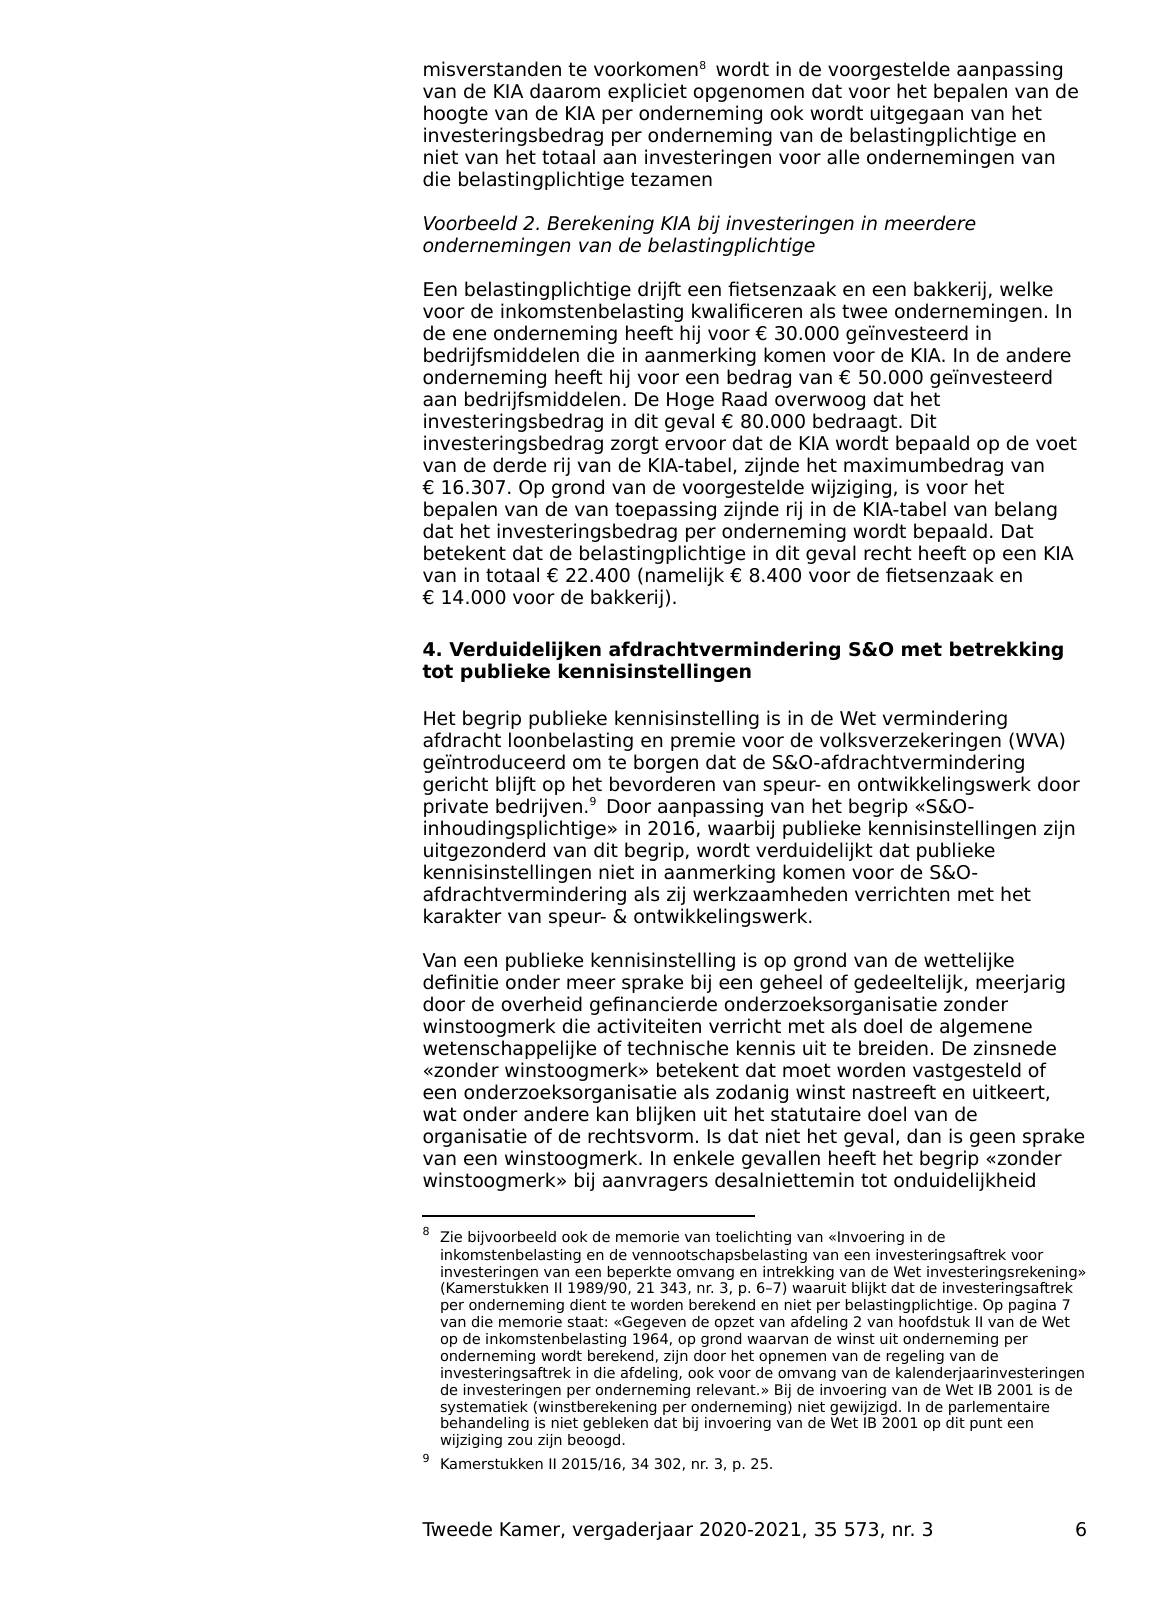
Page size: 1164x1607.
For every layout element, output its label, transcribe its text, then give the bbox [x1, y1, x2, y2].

text Een belastingplichtige drijft een fietsenzaak en een bakkerij, welke voor de inkomstenbelasting kwalificeren als twee ondernemingen. In de ene onderneming heeft hij voor € 30.000 geïnvesteerd in bedrijfsmiddelen die in aanmerking komen voor de KIA. In de andere onderneming heeft hij voor een bedrag van € 50.000 geïnvesteerd aan bedrijfsmiddelen. De Hoge Raad overwoog dat het investeringsbedrag in dit geval € 80.000 bedraagt. Dit investeringsbedrag zorgt ervoor dat de KIA wordt bepaald op de voet van de derde rij van de KIA-tabel, zijnde het maximumbedrag van € 16.307. Op grond van de voorgestelde wijziging, is voor het bepalen van de van toepassing zijnde rij in de KIA-tabel van belang dat het investeringsbedrag per onderneming wordt bepaald. Dat betekent dat de belastingplichtige in dit geval recht heeft op een KIA van in totaal € 22.400 (namelijk € 8.400 voor de fietsenzaak en € 14.000 voor de bakkerij). [422, 279, 1087, 609]
text Kamerstukken II 2015/16, 34 302, nr. 3, p. 25. [422, 1452, 1087, 1474]
text misverstanden te voorkomen wordt in de voorgestelde aanpassing van de KIA daarom expliciet opgenomen dat voor het bepalen van de hoogte van de KIA per onderneming ook wordt uitgegaan van het investeringsbedrag per onderneming van de belastingplichtige en niet van het totaal aan investeringen voor alle ondernemingen van die belastingplichtige tezamen [422, 59, 1087, 191]
subtitle Voorbeeld 2. Berekening KIA bij investeringen in meerdere ondernemingen van de belastingplichtige [422, 213, 1087, 257]
text Zie bijvoorbeeld ook de memorie van toelichting van «Invoering in de inkomstenbelasting en de vennootschapsbelasting van een investeringsaftrek voor investeringen van een beperkte omvang en intrekking van de Wet investeringsrekening» (Kamerstukken II 1989/90, 21 343, nr. 3, p. 6–7) waaruit blijkt dat de investeringsaftrek per onderneming dient te worden berekend en niet per belastingplichtige. Op pagina 7 van die memorie staat: «Gegeven de opzet van afdeling 2 van hoofdstuk II van de Wet op de inkomstenbelasting 1964, op grond waarvan de winst uit onderneming per onderneming wordt berekend, zijn door het opnemen van de regeling van de investeringsaftrek in die afdeling, ook voor de omvang van de kalenderjaarinvesteringen de investeringen per onderneming relevant.» Bij de invoering van de Wet IB 2001 is de systematiek (winstberekening per onderneming) niet gewijzigd. In de parlementaire behandeling is niet gebleken dat bij invoering van de Wet IB 2001 op dit punt een wijziging zou zijn beoogd. [422, 1225, 1087, 1449]
text Van een publieke kennisinstelling is op grond van de wettelijke definitie onder meer sprake bij een geheel of gedeeltelijk, meerjarig door de overheid gefinancierde onderzoeksorganisatie zonder winstoogmerk die activiteiten verricht met als doel de algemene wetenschappelijke of technische kennis uit te breiden. De zinsnede «zonder winstoogmerk» betekent dat moet worden vastgesteld of een onderzoeksorganisatie als zodanig winst nastreeft en uitkeert, wat onder andere kan blijken uit het statutaire doel van de organisatie of de rechtsvorm. Is dat niet het geval, dan is geen sprake van een winstoogmerk. In enkele gevallen heeft het begrip «zonder winstoogmerk» bij aanvragers desalniettemin tot onduidelijkheid [422, 950, 1087, 1192]
subtitle 4. Verduidelijken afdrachtvermindering S&O met betrekking tot publieke kennisinstellingen [422, 639, 1087, 683]
text Het begrip publieke kennisinstelling is in de Wet vermindering afdracht loonbelasting en premie voor de volksverzekeringen (WVA) geïntroduceerd om te borgen dat de S&O-afdrachtvermindering gericht blijft op het bevorderen van speur- en ontwikkelingswerk door private bedrijven. Door aanpassing van het begrip «S&O-inhoudingsplichtige» in 2016, waarbij publieke kennisinstellingen zijn uitgezonderd van dit begrip, wordt verduidelijkt dat publieke kennisinstellingen niet in aanmerking komen voor de S&O-afdrachtvermindering als zij werkzaamheden verrichten met het karakter van speur- & ontwikkelingswerk. [422, 708, 1087, 928]
